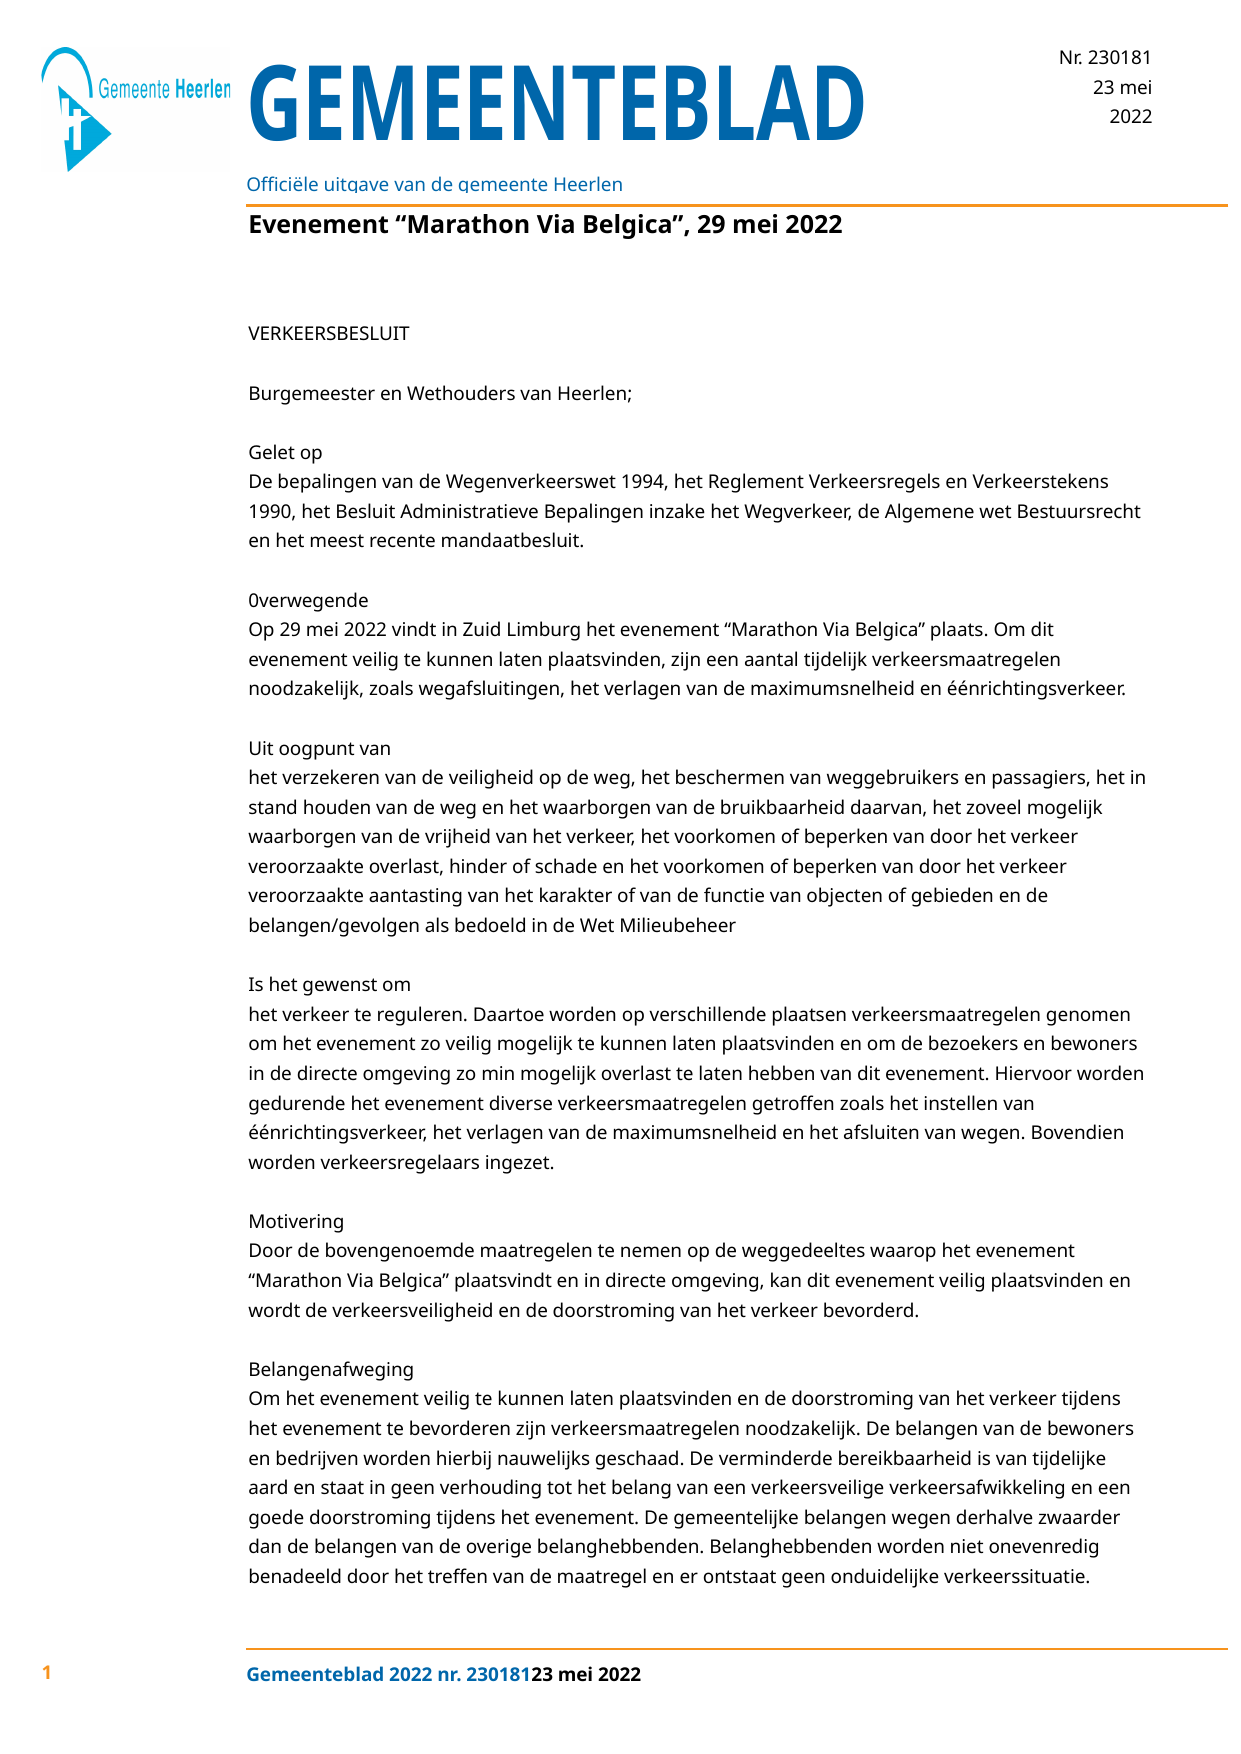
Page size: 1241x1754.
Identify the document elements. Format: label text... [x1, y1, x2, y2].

text Door de bovengenoemde maatregelen te nemen op de weggedeeltes waarop het evenement “Marathon Via Belgica” plaatsvindt en in directe omgeving, kan dit evenement veilig plaatsvinden en wordt de verkeersveiligheid en de doorstroming van het verkeer bevorderd. [248, 1238, 1152, 1323]
text Is het gewenst om [248, 971, 1152, 997]
text Om het evenement veilig te kunnen laten plaatsvinden en de doorstroming van het verkeer tijdens het evenement te bevorderen zijn verkeersmaatregelen noodzakelijk. De belangen van de bewoners en bedrijven worden hierbij nauwelijks geschaad. De verminderde bereikbaarheid is van tijdelijke aard en staat in geen verhouding tot het belang van een verkeersveilige verkeersafwikkeling en een goede doorstroming tijdens het evenement. De gemeentelijke belangen wegen derhalve zwaarder dan de belangen van de overige belanghebbenden. Belanghebbenden worden niet onevenredig benadeeld door het treffen van de maatregel en er ontstaat geen onduidelijke verkeerssituatie. [248, 1386, 1152, 1589]
text Evenement “Marathon Via Belgica”, 29 mei 2022 [248, 207, 1152, 241]
text Burgemeester en Wethouders van Heerlen; [248, 380, 1152, 406]
text De bepalingen van de Wegenverkeerswet 1994, het Reglement Verkeersregels en Verkeerstekens 1990, het Besluit Administratieve Bepalingen inzake het Wegverkeer, de Algemene wet Bestuursrecht en het meest recente mandaatbesluit. [248, 468, 1152, 553]
text Op 29 mei 2022 vindt in Zuid Limburg het evenement “Marathon Via Belgica” plaats. Om dit evenement veilig te kunnen laten plaatsvinden, zijn een aantal tijdelijk verkeersmaatregelen noodzakelijk, zoals wegafsluitingen, het verlagen van de maximumsnelheid en éénrichtingsverkeer. [248, 616, 1152, 701]
text Gelet op [248, 439, 1152, 465]
text het verkeer te reguleren. Daartoe worden op verschillende plaatsen verkeersmaatregelen genomen om het evenement zo veilig mogelijk te kunnen laten plaatsvinden en om de bezoekers en bewoners in de directe omgeving zo min mogelijk overlast te laten hebben van dit evenement. Hiervoor worden gedurende het evenement diverse verkeersmaatregelen getroffen zoals het instellen van éénrichtingsverkeer, het verlagen van de maximumsnelheid en het afsluiten van wegen. Bovendien worden verkeersregelaars ingezet. [248, 1001, 1152, 1175]
text 0verwegende [248, 587, 1152, 613]
text Belangenafweging [248, 1356, 1152, 1382]
text Motivering [248, 1208, 1152, 1234]
text Uit oogpunt van [248, 735, 1152, 761]
text het verzekeren van de veiligheid op de weg, het beschermen van weggebruikers en passagiers, het in stand houden van de weg en het waarborgen van de bruikbaarheid daarvan, het zoveel mogelijk waarborgen van de vrijheid van het verkeer, het voorkomen of beperken van door het verkeer veroorzaakte overlast, hinder of schade en het voorkomen of beperken van door het verkeer veroorzaakte aantasting van het karakter of van de functie van objecten of gebieden en de belangen/gevolgen als bedoeld in de Wet Milieubeheer [248, 764, 1152, 938]
picture [41, 47, 59, 70]
picture [41, 47, 231, 172]
text VERKEERSBESLUIT [248, 321, 1152, 346]
